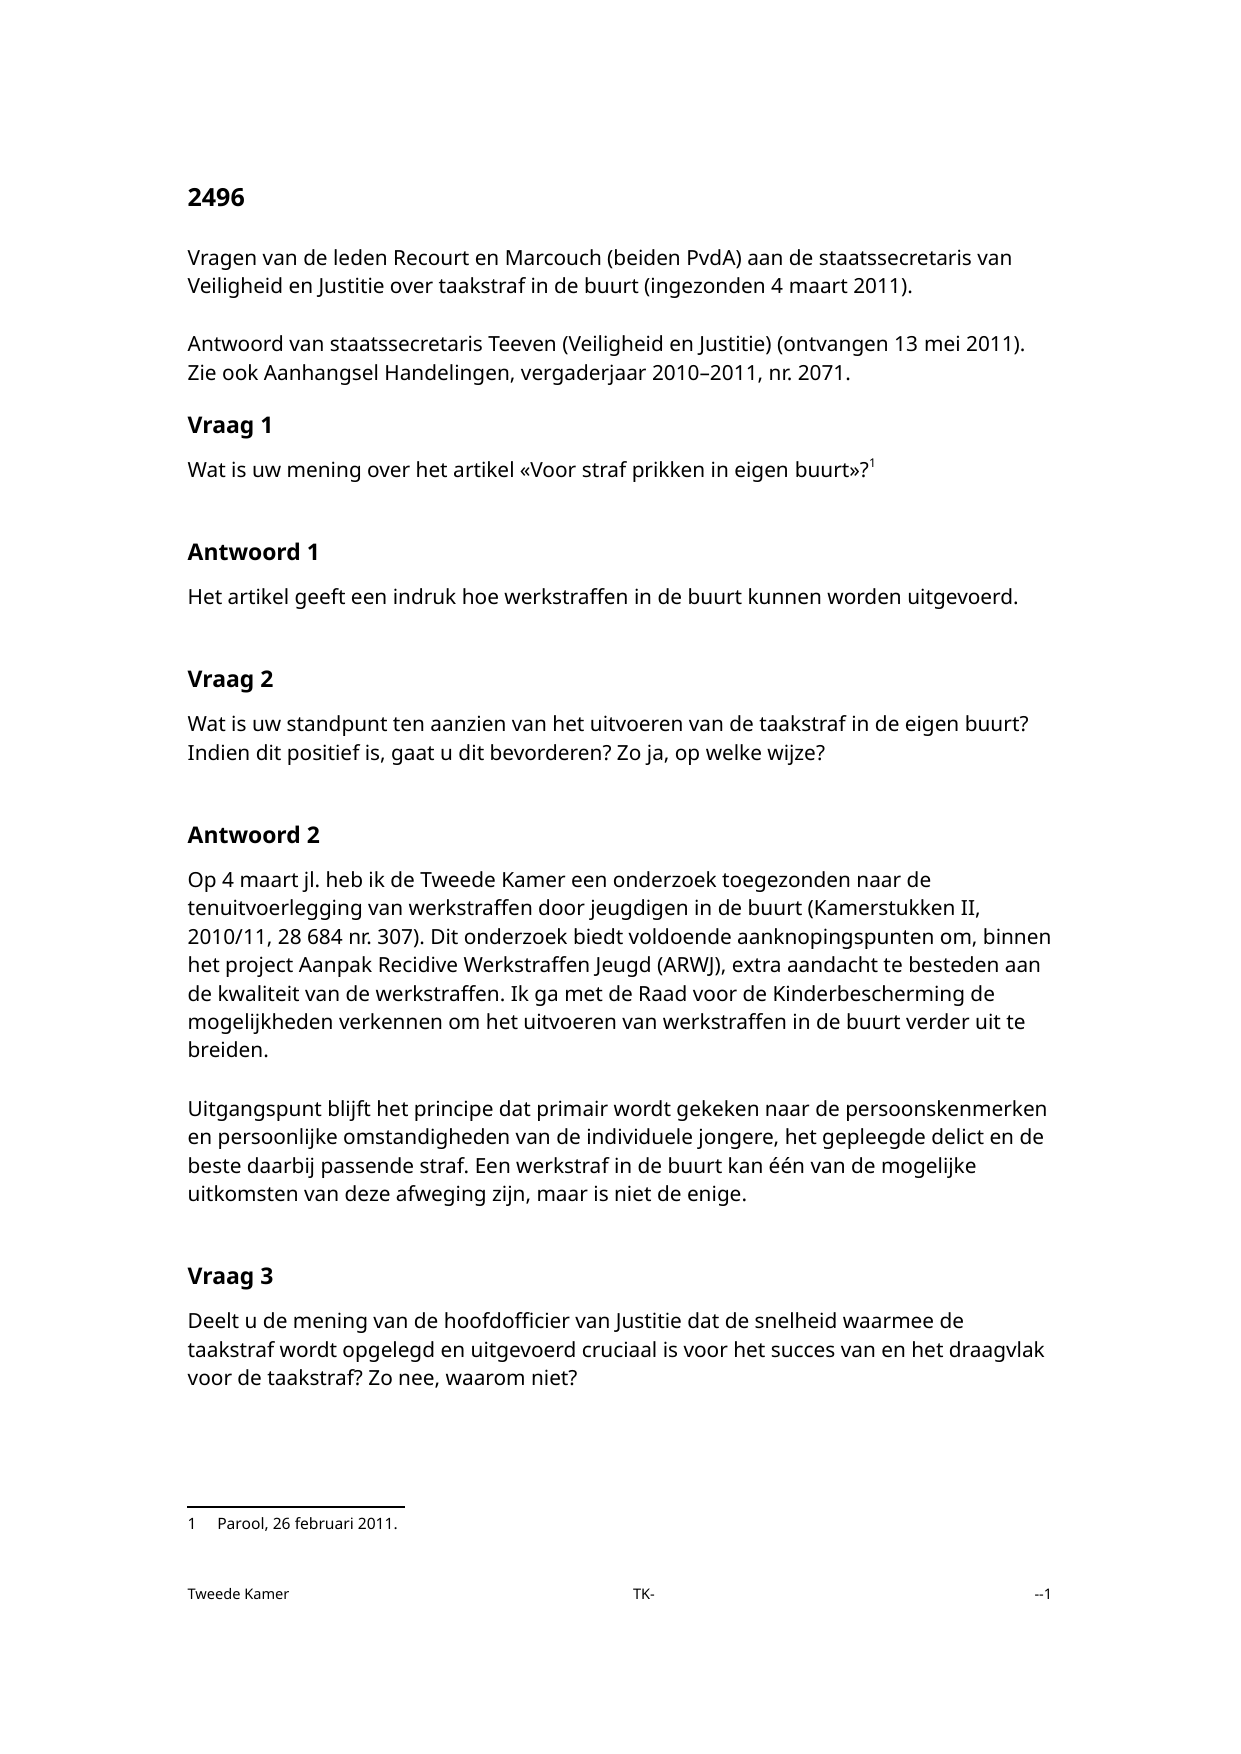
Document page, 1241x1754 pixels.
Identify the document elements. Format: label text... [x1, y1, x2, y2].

text Het artikel geeft een indruk hoe werkstraffen in de buurt kunnen worden uitgevoerd. [187, 582, 1053, 611]
text Wat is uw standpunt ten aanzien van het uitvoeren van de taakstraf in de eigen buurt? Indien dit positief is, gaat u dit bevorderen? Zo ja, op welke wijze? [187, 709, 1053, 766]
subtitle Antwoord 2 [187, 819, 1053, 850]
text Wat is uw mening over het artikel «Voor straf prikken in eigen buurt»? [187, 455, 1053, 483]
subtitle Vraag 2 [187, 663, 1053, 694]
text Deelt u de mening van de hoofdofficier van Justitie dat de snelheid waarmee de taakstraf wordt opgelegd en uitgevoerd cruciaal is voor het succes van en het draagvlak voor de taakstraf? Zo nee, waarom niet? [187, 1307, 1053, 1392]
text Uitgangspunt blijft het principe dat primair wordt gekeken naar de persoonskenmerken en persoonlijke omstandigheden van de individuele jongere, het gepleegde delict en de beste daarbij passende straf. Een werkstraf in de buurt kan één van de mogelijke uitkomsten van deze afweging zijn, maar is niet de enige. [187, 1094, 1053, 1208]
subtitle Antwoord 1 [187, 536, 1053, 567]
subtitle Vraag 1 [187, 409, 1053, 440]
subtitle Vraag 3 [187, 1260, 1053, 1292]
text Antwoord van staatssecretaris Teeven (Veiligheid en Justitie) (ontvangen 13 mei 2011). Zie ook Aanhangsel Handelingen, vergaderjaar 2010–2011, nr. 2071. [187, 329, 1053, 386]
text 2496 [187, 179, 1053, 213]
text Vragen van de leden Recourt en Marcouch (beiden PvdA) aan de staatssecretaris van Veiligheid en Justitie over taakstraf in de buurt (ingezonden 4 maart 2011). [187, 243, 1053, 300]
text Parool, 26 februari 2011. [187, 1506, 1053, 1534]
text Op 4 maart jl. heb ik de Tweede Kamer een onderzoek toegezonden naar de tenuitvoerlegging van werkstraffen door jeugdigen in de buurt (Kamerstukken II, 2010/11, 28 684 nr. 307). Dit onderzoek biedt voldoende aanknopingspunten om, binnen het project Aanpak Recidive Werkstraffen Jeugd (ARWJ), extra aandacht te besteden aan de kwaliteit van de werkstraffen. Ik ga met de Raad voor de Kinderbescherming de mogelijkheden verkennen om het uitvoeren van werkstraffen in de buurt verder uit te breiden. [187, 865, 1053, 1064]
